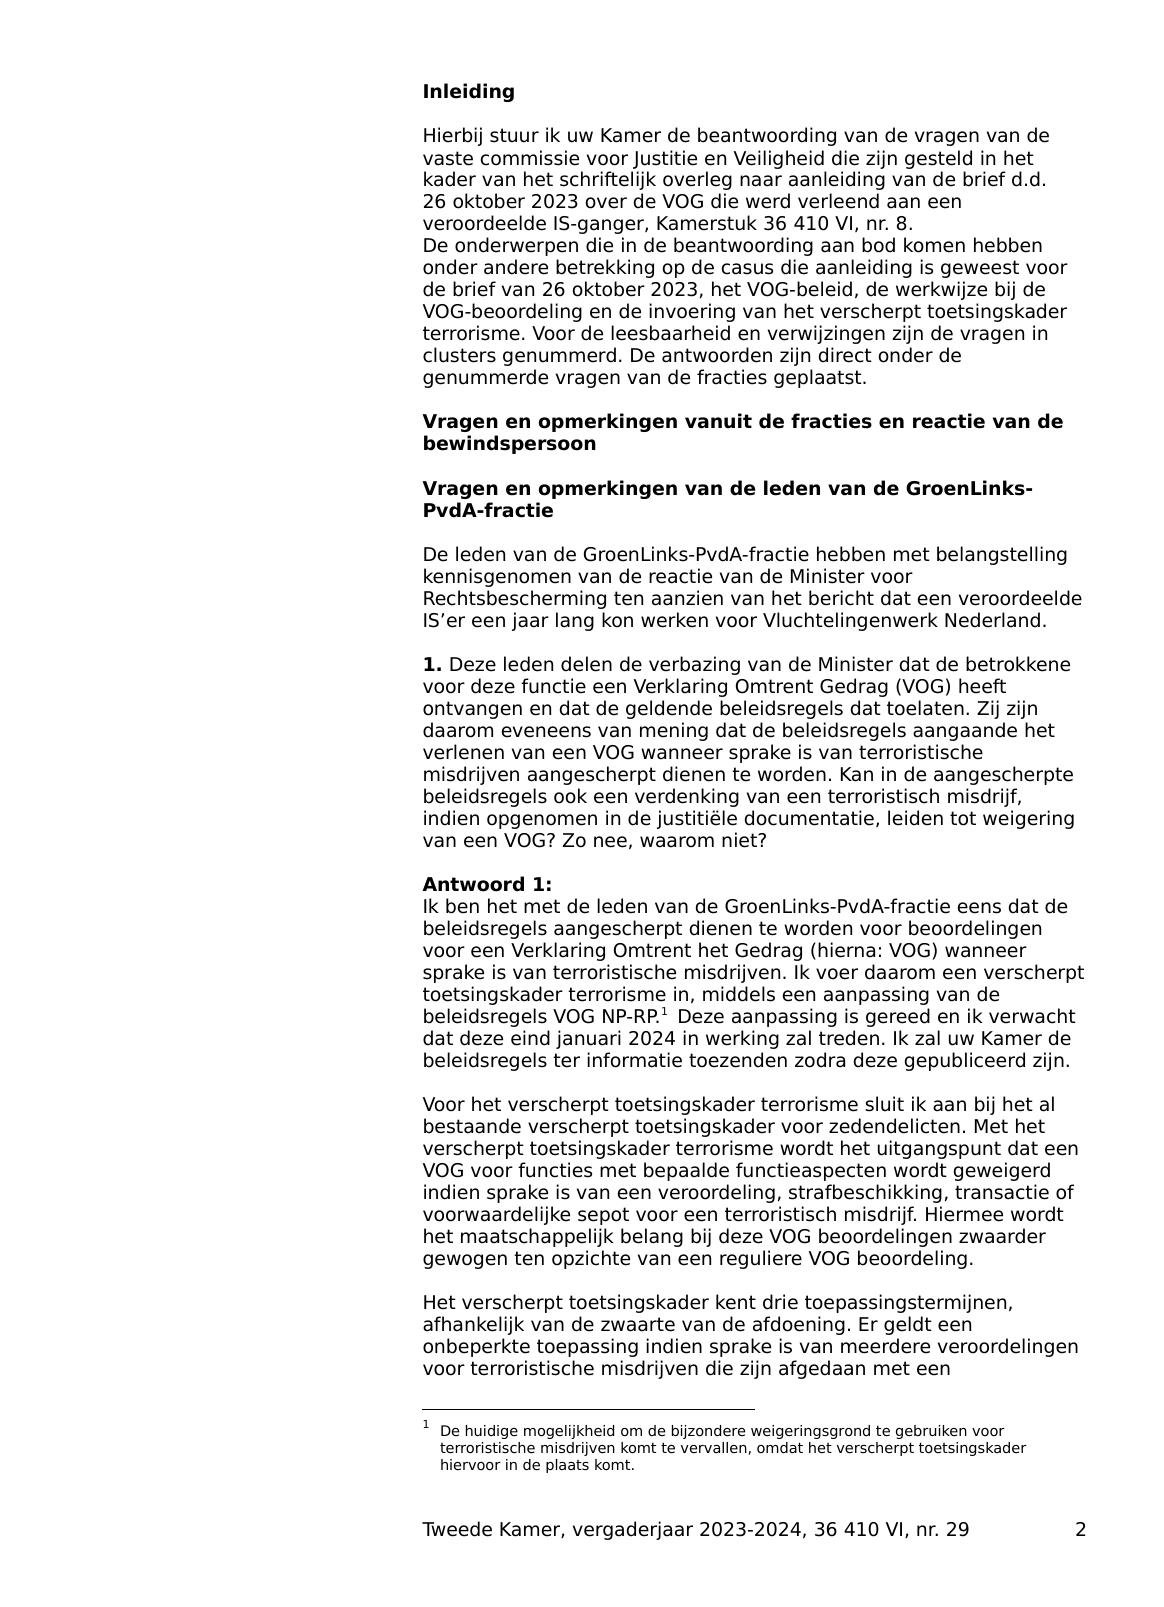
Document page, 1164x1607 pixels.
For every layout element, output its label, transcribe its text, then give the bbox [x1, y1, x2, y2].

text De leden van de GroenLinks-PvdA-fractie hebben met belangstelling kennisgenomen van de reactie van de Minister voor Rechtsbescherming ten aanzien van het bericht dat een veroordeelde IS’er een jaar lang kon werken voor Vluchtelingenwerk Nederland. [422, 544, 1087, 632]
subtitle Vragen en opmerkingen vanuit de fracties en reactie van de bewindspersoon [422, 411, 1087, 455]
text De onderwerpen die in de beantwoording aan bod komen hebben onder andere betrekking op de casus die aanleiding is geweest voor de brief van 26 oktober 2023, het VOG-beleid, de werkwijze bij de VOG-beoordeling en de invoering van het verscherpt toetsingskader terrorisme. Voor de leesbaarheid en verwijzingen zijn de vragen in clusters genummerd. De antwoorden zijn direct onder de genummerde vragen van de fracties geplaatst. [422, 235, 1087, 389]
subtitle Vragen en opmerkingen van de leden van de GroenLinks-PvdA-fractie [422, 477, 1087, 521]
text Voor het verscherpt toetsingskader terrorisme sluit ik aan bij het al bestaande verscherpt toetsingskader voor zedendelicten. Met het verscherpt toetsingskader terrorisme wordt het uitgangspunt dat een VOG voor functies met bepaalde functieaspecten wordt geweigerd indien sprake is van een veroordeling, strafbeschikking, transactie of voorwaardelijke sepot voor een terroristisch misdrijf. Hiermee wordt het maatschappelijk belang bij deze VOG beoordelingen zwaarder gewogen ten opzichte van een reguliere VOG beoordeling. [422, 1094, 1087, 1269]
text Het verscherpt toetsingskader kent drie toepassingstermijnen, afhankelijk van de zwaarte van de afdoening. Er geldt een onbeperkte toepassing indien sprake is van meerdere veroordelingen voor terroristische misdrijven die zijn afgedaan met een [422, 1292, 1087, 1380]
text 1. Deze leden delen de verbazing van de Minister dat de betrokkene voor deze functie een Verklaring Omtrent Gedrag (VOG) heeft ontvangen en dat de geldende beleidsregels dat toelaten. Zij zijn daarom eveneens van mening dat de beleidsregels aangaande het verlenen van een VOG wanneer sprake is van terroristische misdrijven aangescherpt dienen te worden. Kan in de aangescherpte beleidsregels ook een verdenking van een terroristisch misdrijf, indien opgenomen in de justitiële documentatie, leiden tot weigering van een VOG? Zo nee, waarom niet? [422, 654, 1087, 852]
text Ik ben het met de leden van de GroenLinks-PvdA-fractie eens dat de beleidsregels aangescherpt dienen te worden voor beoordelingen voor een Verklaring Omtrent het Gedrag (hierna: VOG) wanneer sprake is van terroristische misdrijven. Ik voer daarom een verscherpt toetsingskader terrorisme in, middels een aanpassing van de beleidsregels VOG NP-RP. Deze aanpassing is gereed en ik verwacht dat deze eind januari 2024 in werking zal treden. Ik zal uw Kamer de beleidsregels ter informatie toezenden zodra deze gepubliceerd zijn. [422, 896, 1087, 1072]
text Antwoord 1: [422, 874, 1087, 896]
text De huidige mogelijkheid om de bijzondere weigeringsgrond te gebruiken voor terroristische misdrijven komt te vervallen, omdat het verscherpt toetsingskader hiervoor in de plaats komt. [422, 1418, 1087, 1474]
subtitle Inleiding [422, 81, 1087, 103]
text Hierbij stuur ik uw Kamer de beantwoording van de vragen van de vaste commissie voor Justitie en Veiligheid die zijn gesteld in het kader van het schriftelijk overleg naar aanleiding van de brief d.d. 26 oktober 2023 over de VOG die werd verleend aan een veroordeelde IS-ganger, Kamerstuk 36 410 VI, nr. 8. [422, 125, 1087, 235]
